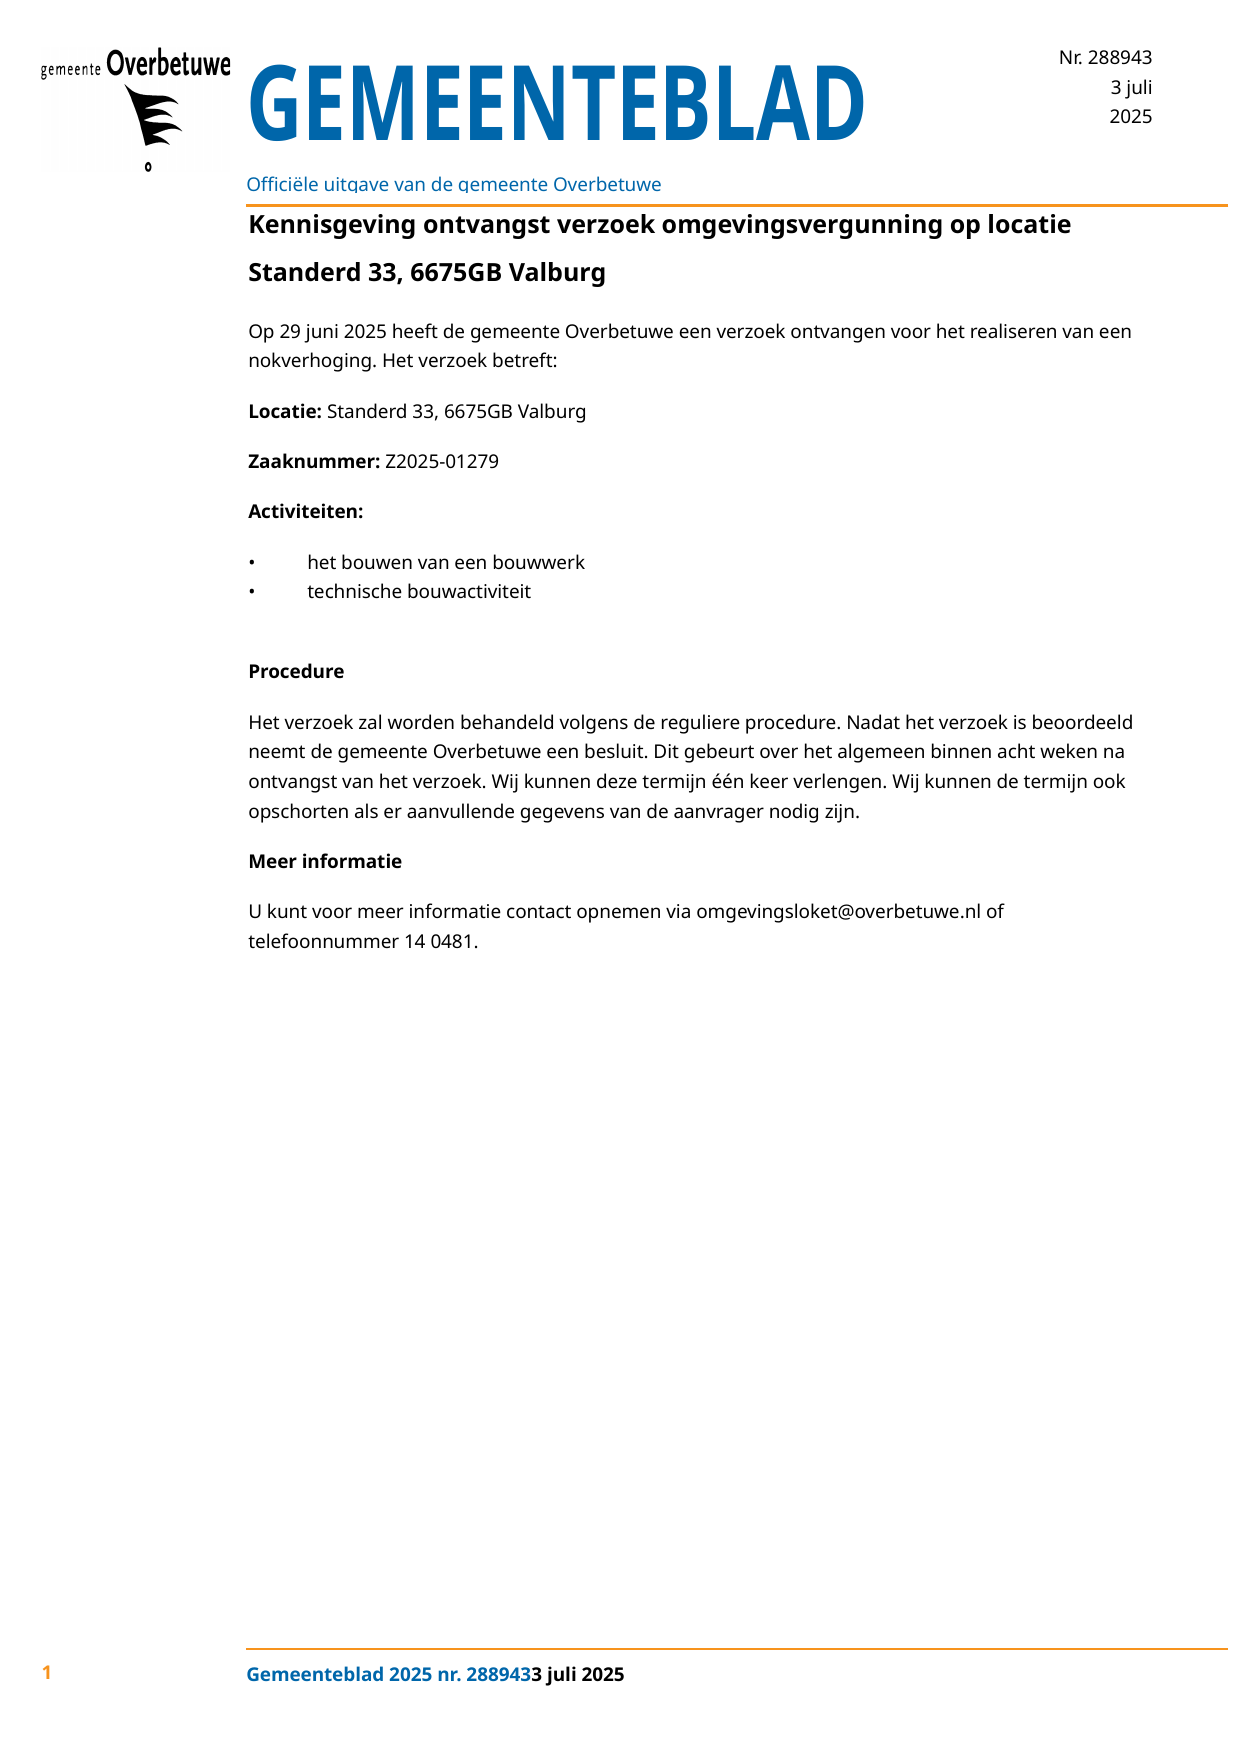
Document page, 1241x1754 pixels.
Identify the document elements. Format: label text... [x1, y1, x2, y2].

list het bouwen van een bouwwerk [248, 549, 1152, 575]
text Kennisgeving ontvangst verzoek omgevingsvergunning op locatie Standerd 33, 6675GB Valburg [248, 207, 1152, 288]
picture [41, 47, 231, 172]
list technische bouwactiviteit [248, 579, 1152, 604]
text Op 29 juni 2025 heeft de gemeente Overbetuwe een verzoek ontvangen voor het realiseren van een nokverhoging. Het verzoek betreft: [248, 318, 1152, 373]
text Zaaknummer: Z2025-01279 [248, 448, 1152, 474]
text Locatie: Standerd 33, 6675GB Valburg [248, 398, 1152, 424]
text U kunt voor meer informatie contact opnemen via omgevingsloket@overbetuwe.nl of telefoonnummer 14 0481. [248, 899, 1152, 954]
text Meer informatie [248, 848, 1152, 874]
text Procedure [248, 659, 1152, 684]
text Activiteiten: [248, 499, 1152, 524]
text Het verzoek zal worden behandeld volgens de reguliere procedure. Nadat het verzoek is beoordeeld neemt de gemeente Overbetuwe een besluit. Dit gebeurt over het algemeen binnen acht weken na ontvangst van het verzoek. Wij kunnen deze termijn één keer verlengen. Wij kunnen de termijn ook opschorten als er aanvullende gegevens van de aanvrager nodig zijn. [248, 709, 1152, 824]
